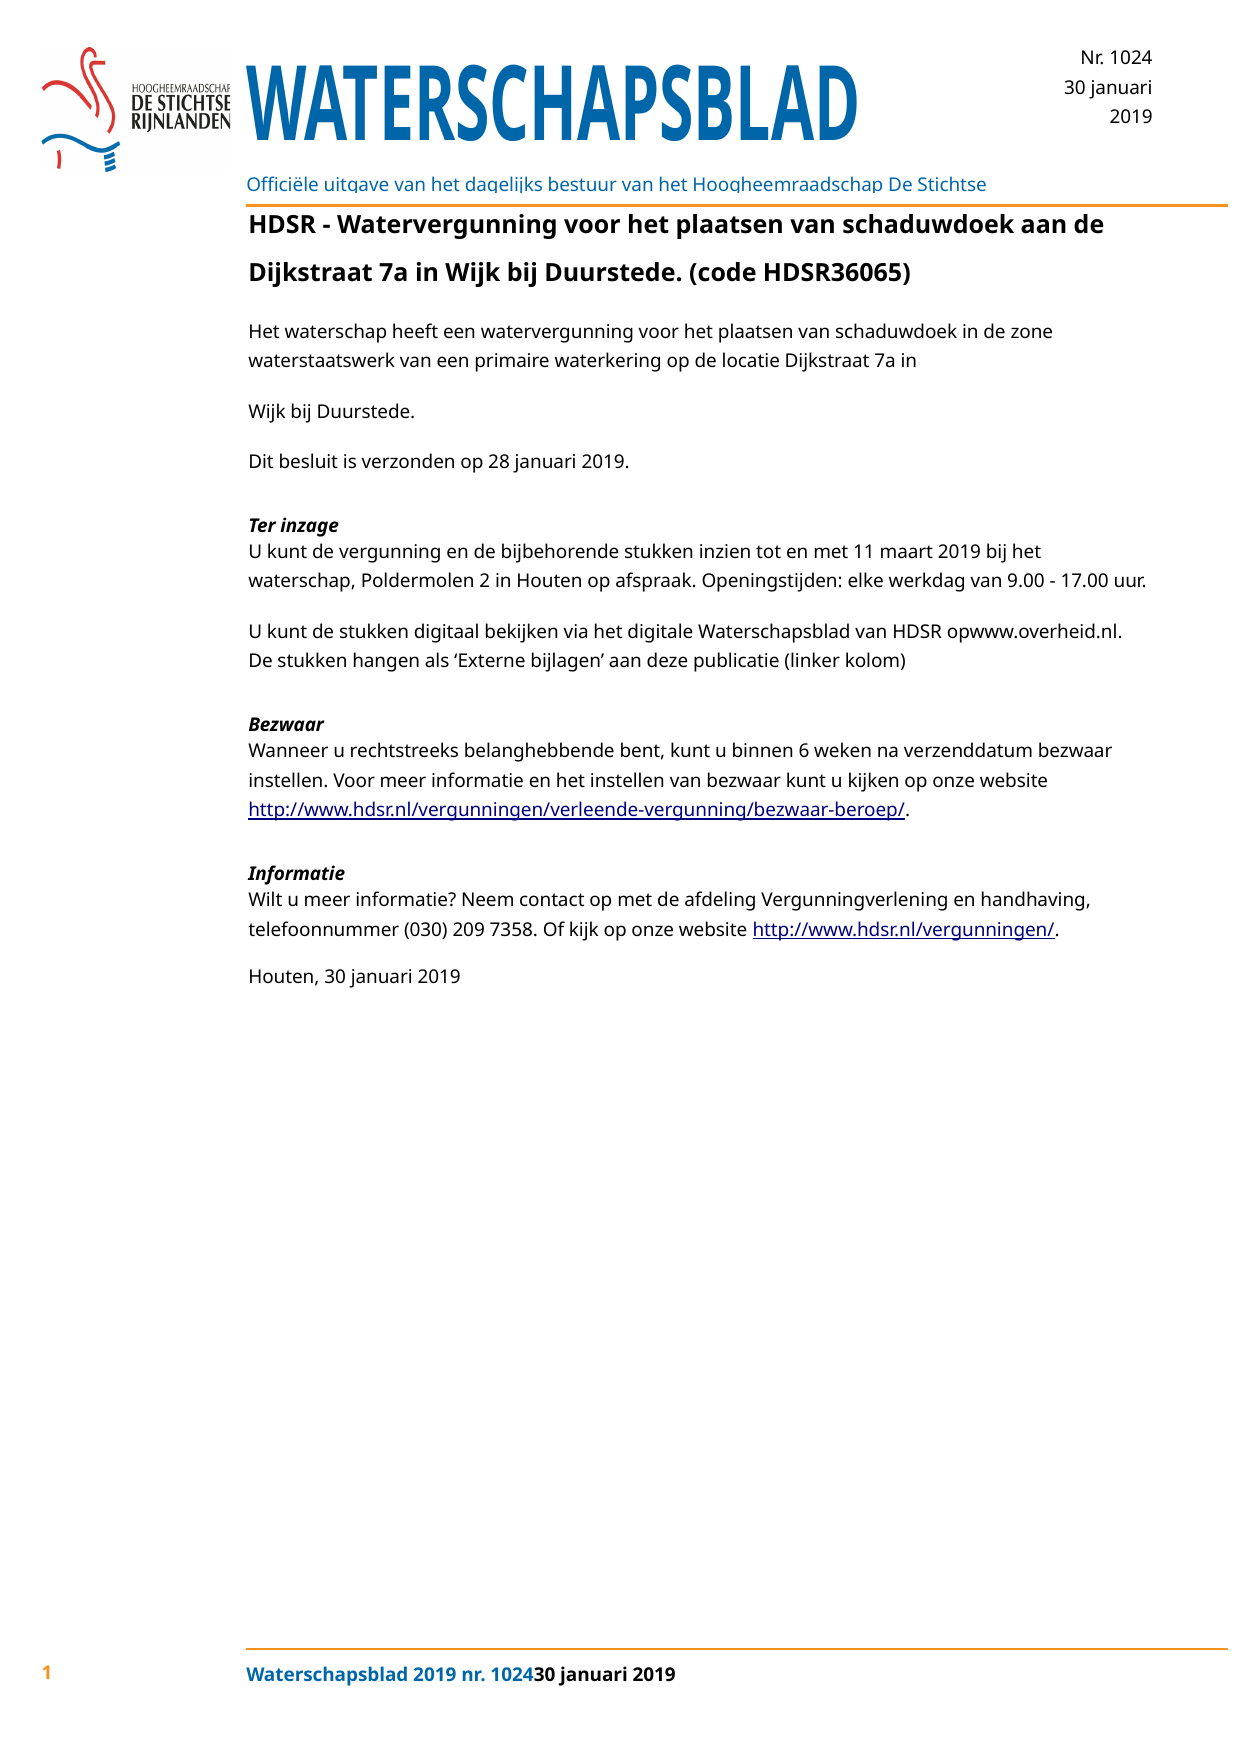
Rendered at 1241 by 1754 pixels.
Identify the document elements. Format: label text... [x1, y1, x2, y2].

text Wanneer u rechtstreeks belanghebbende bent, kunt u binnen 6 weken na verzenddatum bezwaar instellen. Voor meer informatie en het instellen van bezwaar kunt u kijken op onze website http://www.hdsr.nl/vergunningen/verleende-vergunning/bezwaar-beroep/. [248, 737, 1152, 822]
text U kunt de vergunning en de bijbehorende stukken inzien tot en met 11 maart 2019 bij het waterschap, Poldermolen 2 in Houten op afspraak. Openingstijden: elke werkdag van 9.00 - 17.00 uur. [248, 538, 1152, 593]
text U kunt de stukken digitaal bekijken via het digitale Waterschapsblad van HDSR opwww.overheid.nl. De stukken hangen als ‘Externe bijlagen’ aan deze publicatie (linker kolom) [248, 618, 1152, 673]
text HDSR - Watervergunning voor het plaatsen van schaduwdoek aan de Dijkstraat 7a in Wijk bij Duurstede. (code HDSR36065) [248, 207, 1152, 288]
text Houten, 30 januari 2019 [248, 963, 1152, 989]
picture [41, 47, 231, 172]
text Informatie [248, 860, 1152, 886]
text Wijk bij Duurstede. [248, 398, 1152, 424]
text Bezwaar [248, 712, 1152, 737]
text Het waterschap heeft een watervergunning voor het plaatsen van schaduwdoek in de zone waterstaatswerk van een primaire waterkering op de locatie Dijkstraat 7a in [248, 318, 1152, 373]
text Dit besluit is verzonden op 28 januari 2019. [248, 448, 1152, 474]
text Wilt u meer informatie? Neem contact op met de afdeling Vergunningverlening en handhaving, telefoonnummer (030) 209 7358. Of kijk op onze website http://www.hdsr.nl/vergunningen/. [248, 886, 1152, 941]
text Ter inzage [248, 512, 1152, 538]
